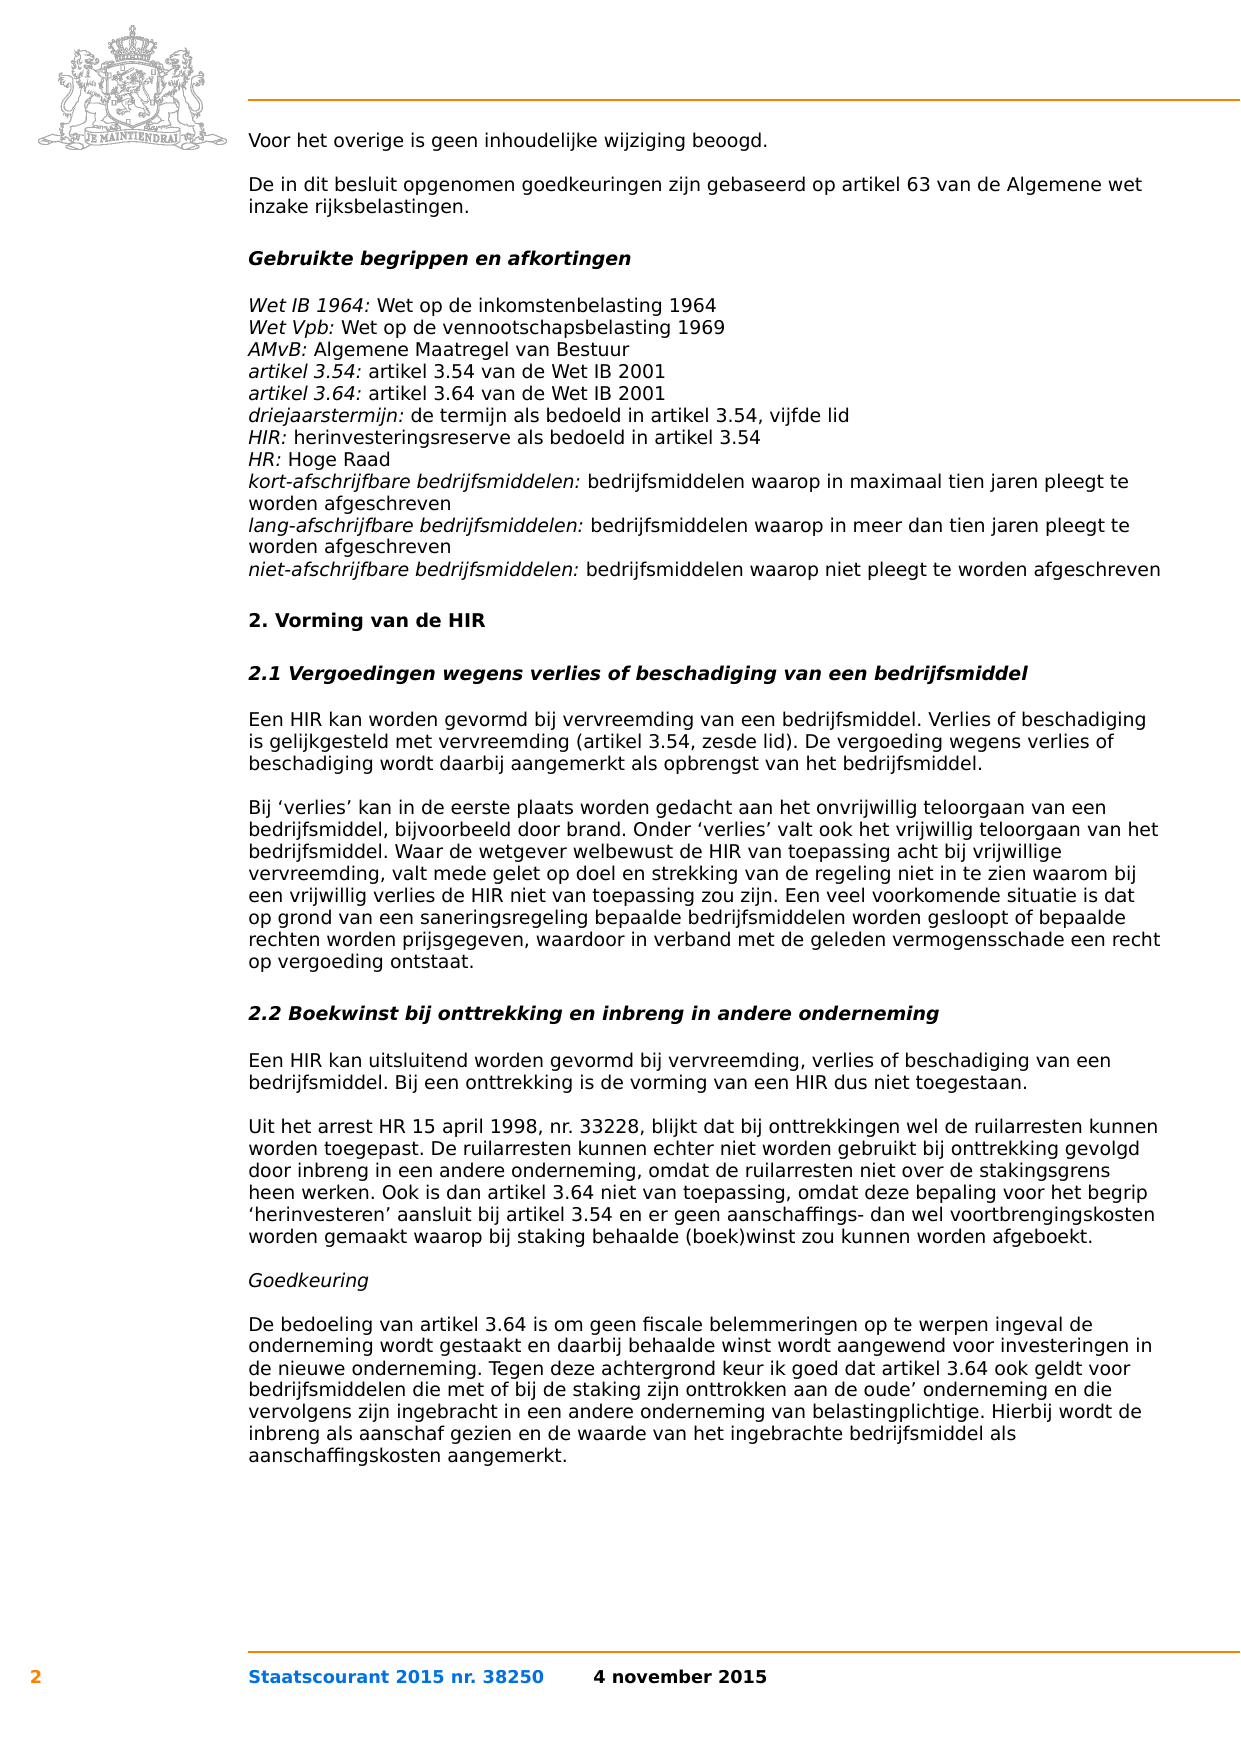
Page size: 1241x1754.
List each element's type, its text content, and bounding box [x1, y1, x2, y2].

text kort-afschrijfbare bedrijfsmiddelen: bedrijfsmiddelen waarop in maximaal tien jaren pleegt te worden afgeschreven [248, 471, 1163, 514]
picture [38, 25, 227, 150]
subtitle Gebruikte begrippen en afkortingen [248, 248, 1163, 270]
text Een HIR kan worden gevormd bij vervreemding van een bedrijfsmiddel. Verlies of beschadiging is gelijkgesteld met vervreemding (artikel 3.54, zesde lid). De vergoeding wegens verlies of beschadiging wordt daarbij aangemerkt als opbrengst van het bedrijfsmiddel. [248, 709, 1163, 775]
subtitle 2.1 Vergoedingen wegens verlies of beschadiging van een bedrijfsmiddel [248, 662, 1163, 684]
subtitle Goedkeuring [248, 1269, 1163, 1292]
text lang-afschrijfbare bedrijfsmiddelen: bedrijfsmiddelen waarop in meer dan tien jaren pleegt te worden afgeschreven [248, 514, 1163, 558]
text HIR: herinvesteringsreserve als bedoeld in artikel 3.54 [248, 427, 1163, 448]
text De bedoeling van artikel 3.64 is om geen fiscale belemmeringen op te werpen ingeval de onderneming wordt gestaakt en daarbij behaalde winst wordt aangewend voor investeringen in de nieuwe onderneming. Tegen deze achtergrond keur ik goed dat artikel 3.64 ook geldt voor bedrijfsmiddelen die met of bij de staking zijn onttrokken aan de oude’ onderneming en die vervolgens zijn ingebracht in een andere onderneming van belastingplichtige. Hierbij wordt de inbreng als aanschaf gezien en de waarde van het ingebrachte bedrijfsmiddel als aanschaffingskosten aangemerkt. [248, 1313, 1163, 1467]
text Bij ‘verlies’ kan in de eerste plaats worden gedacht aan het onvrijwillig teloorgaan van een bedrijfsmiddel, bijvoorbeeld door brand. Onder ‘verlies’ valt ook het vrijwillig teloorgaan van het bedrijfsmiddel. Waar de wetgever welbewust de HIR van toepassing acht bij vrijwillige vervreemding, valt mede gelet op doel en strekking van de regeling niet in te zien waarom bij een vrijwillig verlies de HIR niet van toepassing zou zijn. Een veel voorkomende situatie is dat op grond van een saneringsregeling bepaalde bedrijfsmiddelen worden gesloopt of bepaalde rechten worden prijsgegeven, waardoor in verband met de geleden vermogensschade een recht op vergoeding ontstaat. [248, 797, 1163, 973]
text niet-afschrijfbare bedrijfsmiddelen: bedrijfsmiddelen waarop niet pleegt te worden afgeschreven [248, 558, 1163, 580]
text Wet IB 1964: Wet op de inkomstenbelasting 1964 [248, 295, 1163, 317]
text De in dit besluit opgenomen goedkeuringen zijn gebaseerd op artikel 63 van de Algemene wet inzake rijksbelastingen. [248, 174, 1163, 218]
text Uit het arrest HR 15 april 1998, nr. 33228, blijkt dat bij onttrekkingen wel de ruilarresten kunnen worden toegepast. De ruilarresten kunnen echter niet worden gebruikt bij onttrekking gevolgd door inbreng in een andere onderneming, omdat de ruilarresten niet over de stakingsgrens heen werken. Ook is dan artikel 3.64 niet van toepassing, omdat deze bepaling voor het begrip ‘herinvesteren’ aansluit bij artikel 3.54 en er geen aanschaffings- dan wel voortbrengingskosten worden gemaakt waarop bij staking behaalde (boek)winst zou kunnen worden afgeboekt. [248, 1116, 1163, 1248]
subtitle 2.2 Boekwinst bij onttrekking en inbreng in andere onderneming [248, 1003, 1163, 1025]
subtitle 2. Vorming van de HIR [248, 610, 1163, 632]
text HR: Hoge Raad [248, 448, 1163, 471]
text artikel 3.54: artikel 3.54 van de Wet IB 2001 [248, 361, 1163, 383]
text Voor het overige is geen inhoudelijke wijziging beoogd. [248, 130, 1163, 152]
text driejaarstermijn: de termijn als bedoeld in artikel 3.54, vijfde lid [248, 404, 1163, 427]
text AMvB: Algemene Maatregel van Bestuur [248, 339, 1163, 361]
text Wet Vpb: Wet op de vennootschapsbelasting 1969 [248, 317, 1163, 339]
text artikel 3.64: artikel 3.64 van de Wet IB 2001 [248, 383, 1163, 404]
text Een HIR kan uitsluitend worden gevormd bij vervreemding, verlies of beschadiging van een bedrijfsmiddel. Bij een onttrekking is de vorming van een HIR dus niet toegestaan. [248, 1050, 1163, 1094]
